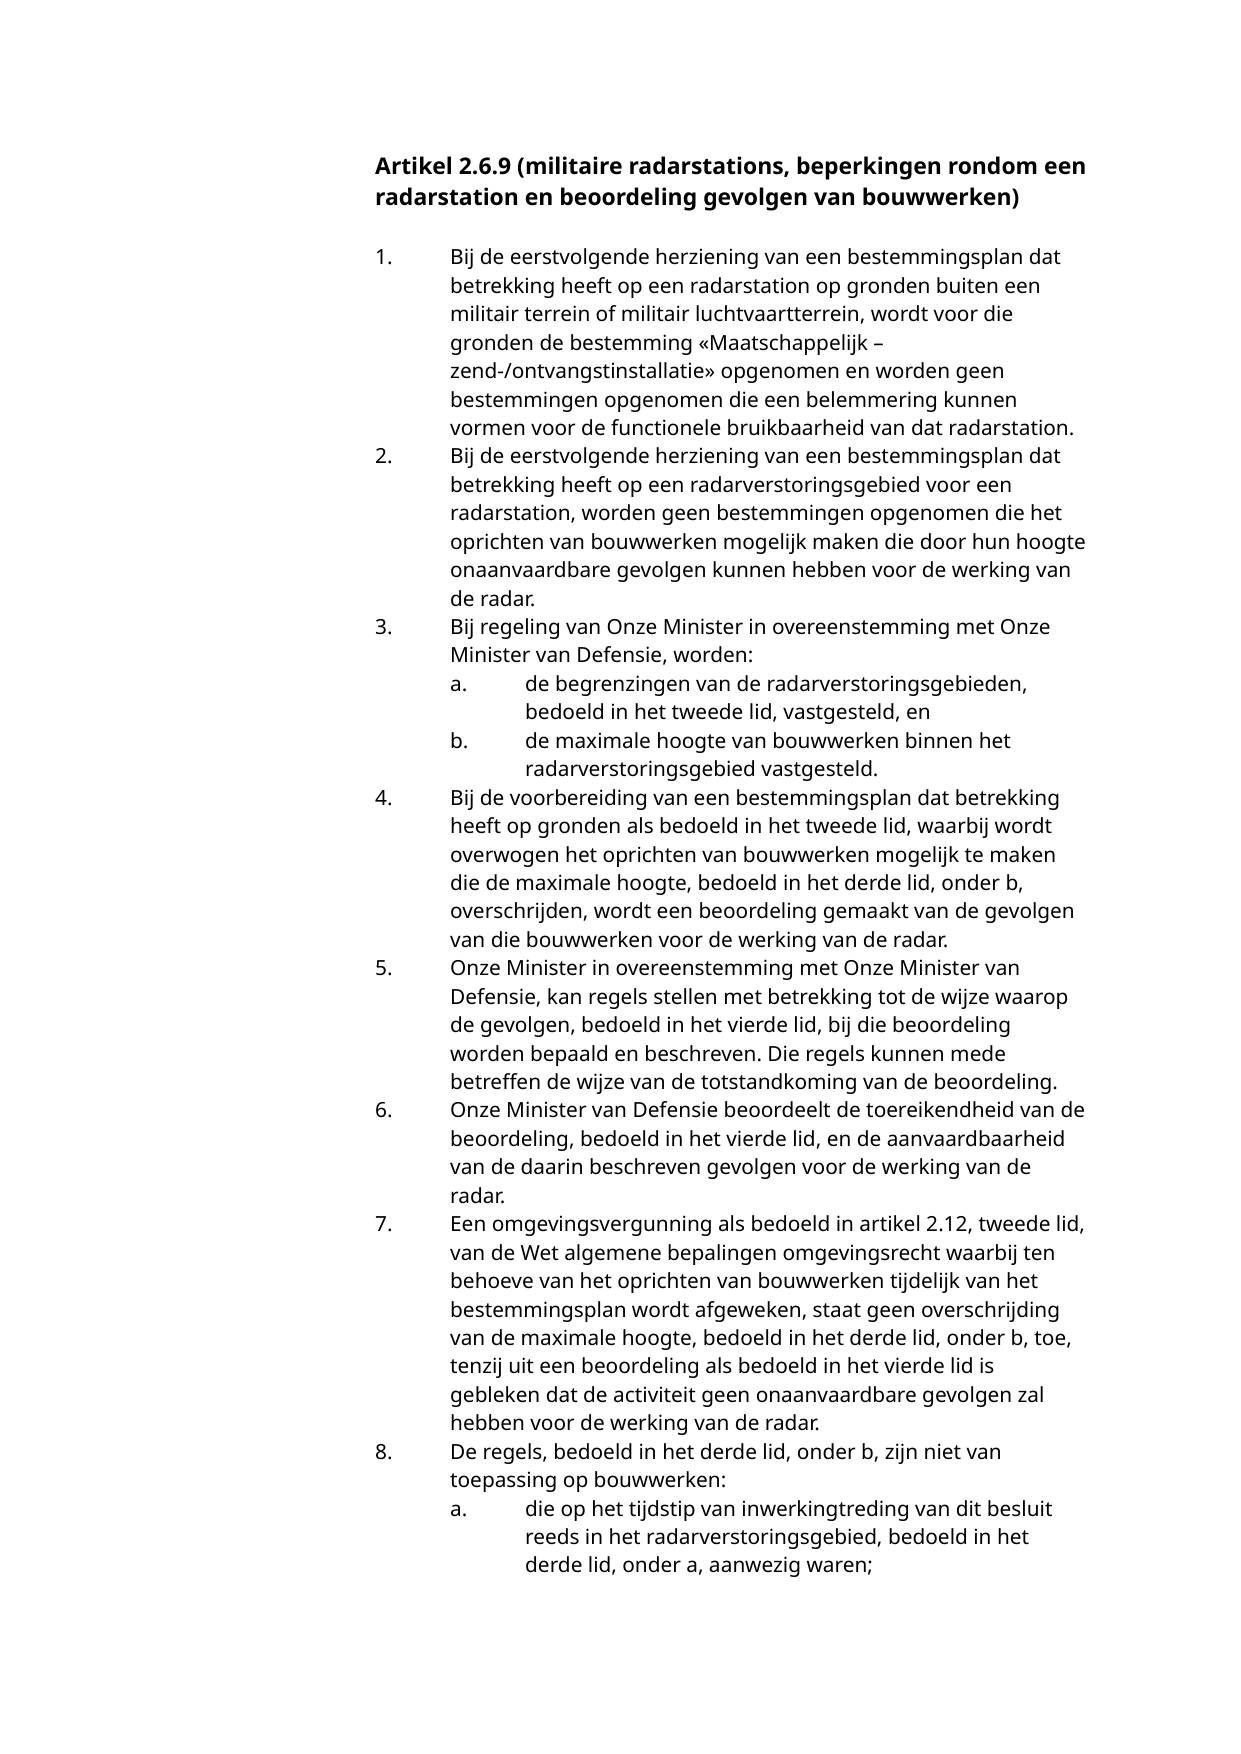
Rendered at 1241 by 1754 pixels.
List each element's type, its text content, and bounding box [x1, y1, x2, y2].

list Bij regeling van Onze Minister in overeenstemming met Onze Minister van Defensie, worden: [375, 612, 1090, 669]
list Een omgevingsvergunning als bedoeld in artikel 2.12, tweede lid, van de Wet algemene bepalingen omgevingsrecht waarbij ten behoeve van het oprichten van bouwwerken tijdelijk van het bestemmingsplan wordt afgeweken, staat geen overschrijding van de maximale hoogte, bedoeld in het derde lid, onder b, toe, tenzij uit een beoordeling als bedoeld in het vierde lid is gebleken dat de activiteit geen onaanvaardbare gevolgen zal hebben voor de werking van de radar. [375, 1209, 1090, 1437]
list Bij de eerstvolgende herziening van een bestemmingsplan dat betrekking heeft op een radarverstoringsgebied voor een radarstation, worden geen bestemmingen opgenomen die het oprichten van bouwwerken mogelijk maken die door hun hoogte onaanvaardbare gevolgen kunnen hebben voor de werking van de radar. [375, 442, 1090, 612]
list Bij de voorbereiding van een bestemmingsplan dat betrekking heeft op gronden als bedoeld in het tweede lid, waarbij wordt overwogen het oprichten van bouwwerken mogelijk te maken die de maximale hoogte, bedoeld in het derde lid, onder b, overschrijden, wordt een beoordeling gemaakt van de gevolgen van die bouwwerken voor de werking van de radar. [375, 783, 1090, 953]
list Bij de eerstvolgende herziening van een bestemmingsplan dat betrekking heeft op een radarstation op gronden buiten een militair terrein of militair luchtvaartterrein, wordt voor die gronden de bestemming «Maatschappelijk – zend-/ontvangstinstallatie» opgenomen en worden geen bestemmingen opgenomen die een belemmering kunnen vormen voor de functionele bruikbaarheid van dat radarstation. [375, 242, 1090, 442]
list Onze Minister in overeenstemming met Onze Minister van Defensie, kan regels stellen met betrekking tot de wijze waarop de gevolgen, bedoeld in het vierde lid, bij die beoordeling worden bepaald en beschreven. Die regels kunnen mede betreffen de wijze van de totstandkoming van de beoordeling. [375, 953, 1090, 1096]
list de maximale hoogte van bouwwerken binnen het radarverstoringsgebied vastgesteld. [450, 726, 1090, 783]
list Onze Minister van Defensie beoordeelt de toereikendheid van de beoordeling, bedoeld in het vierde lid, en de aanvaardbaarheid van de daarin beschreven gevolgen voor de werking van de radar. [375, 1096, 1090, 1209]
list de begrenzingen van de radarverstoringsgebieden, bedoeld in het tweede lid, vastgesteld, en [450, 669, 1090, 726]
list De regels, bedoeld in het derde lid, onder b, zijn niet van toepassing op bouwwerken: [375, 1437, 1090, 1494]
subtitle Artikel 2.6.9 (militaire radarstations, beperkingen rondom een radarstation en beoordeling gevolgen van bouwwerken) [375, 150, 1090, 212]
list die op het tijdstip van inwerkingtreding van dit besluit reeds in het radarverstoringsgebied, bedoeld in het derde lid, onder a, aanwezig waren; [450, 1494, 1090, 1579]
